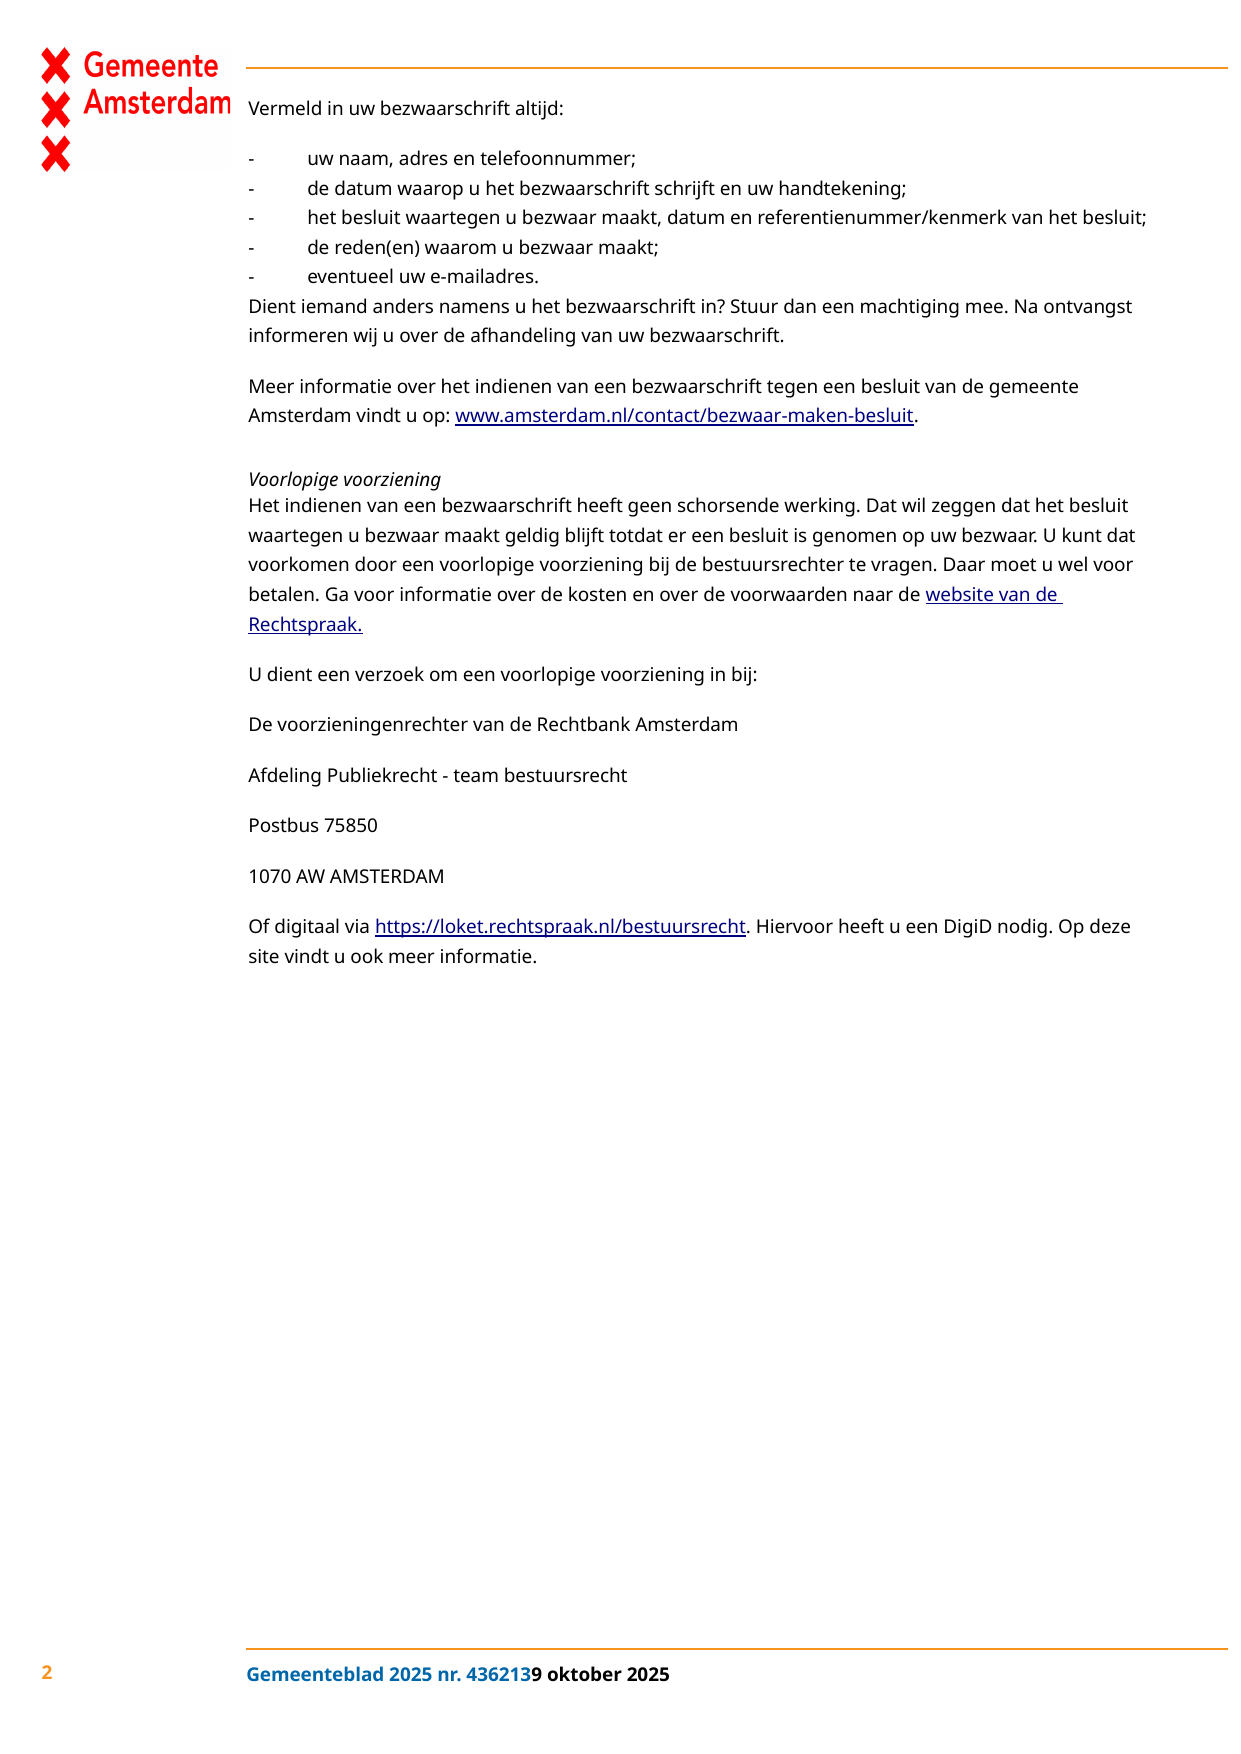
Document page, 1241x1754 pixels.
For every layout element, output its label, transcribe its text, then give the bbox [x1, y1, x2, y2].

list het besluit waartegen u bezwaar maakt, datum en referentienummer/kenmerk van het besluit; [248, 204, 1152, 230]
text Afdeling Publiekrecht - team bestuursrecht [248, 762, 1152, 788]
text Vermeld in uw bezwaarschrift altijd: [248, 95, 1152, 121]
list uw naam, adres en telefoonnummer; [248, 145, 1152, 171]
list de reden(en) waarom u bezwaar maakt; [248, 234, 1152, 260]
text Het indienen van een bezwaarschrift heeft geen schorsende werking. Dat wil zeggen dat het besluit waartegen u bezwaar maakt geldig blijft totdat er een besluit is genomen op uw bezwaar. U kunt dat voorkomen door een voorlopige voorziening bij de bestuursrechter te vragen. Daar moet u wel voor betalen. Ga voor informatie over de kosten en over de voorwaarden naar de website van de Rechtspraak. [248, 492, 1152, 636]
text De voorzieningenrechter van de Rechtbank Amsterdam [248, 712, 1152, 737]
list eventueel uw e-mailadres. [248, 263, 1152, 289]
text 1070 AW AMSTERDAM [248, 863, 1152, 888]
list de datum waarop u het bezwaarschrift schrijft en uw handtekening; [248, 175, 1152, 201]
text Voorlopige voorziening [248, 467, 1152, 492]
text Of digitaal via https://loket.rechtspraak.nl/bestuursrecht. Hiervoor heeft u een DigiD nodig. Op deze site vindt u ook meer informatie. [248, 913, 1152, 968]
text Postbus 75850 [248, 812, 1152, 838]
text U dient een verzoek om een voorlopige voorziening in bij: [248, 661, 1152, 687]
text Meer informatie over het indienen van een bezwaarschrift tegen een besluit van de gemeente Amsterdam vindt u op: www.amsterdam.nl/contact/bezwaar-maken-besluit. [248, 373, 1152, 428]
picture [41, 47, 231, 172]
text Dient iemand anders namens u het bezwaarschrift in? Stuur dan een machtiging mee. Na ontvangst informeren wij u over de afhandeling van uw bezwaarschrift. [248, 293, 1152, 348]
